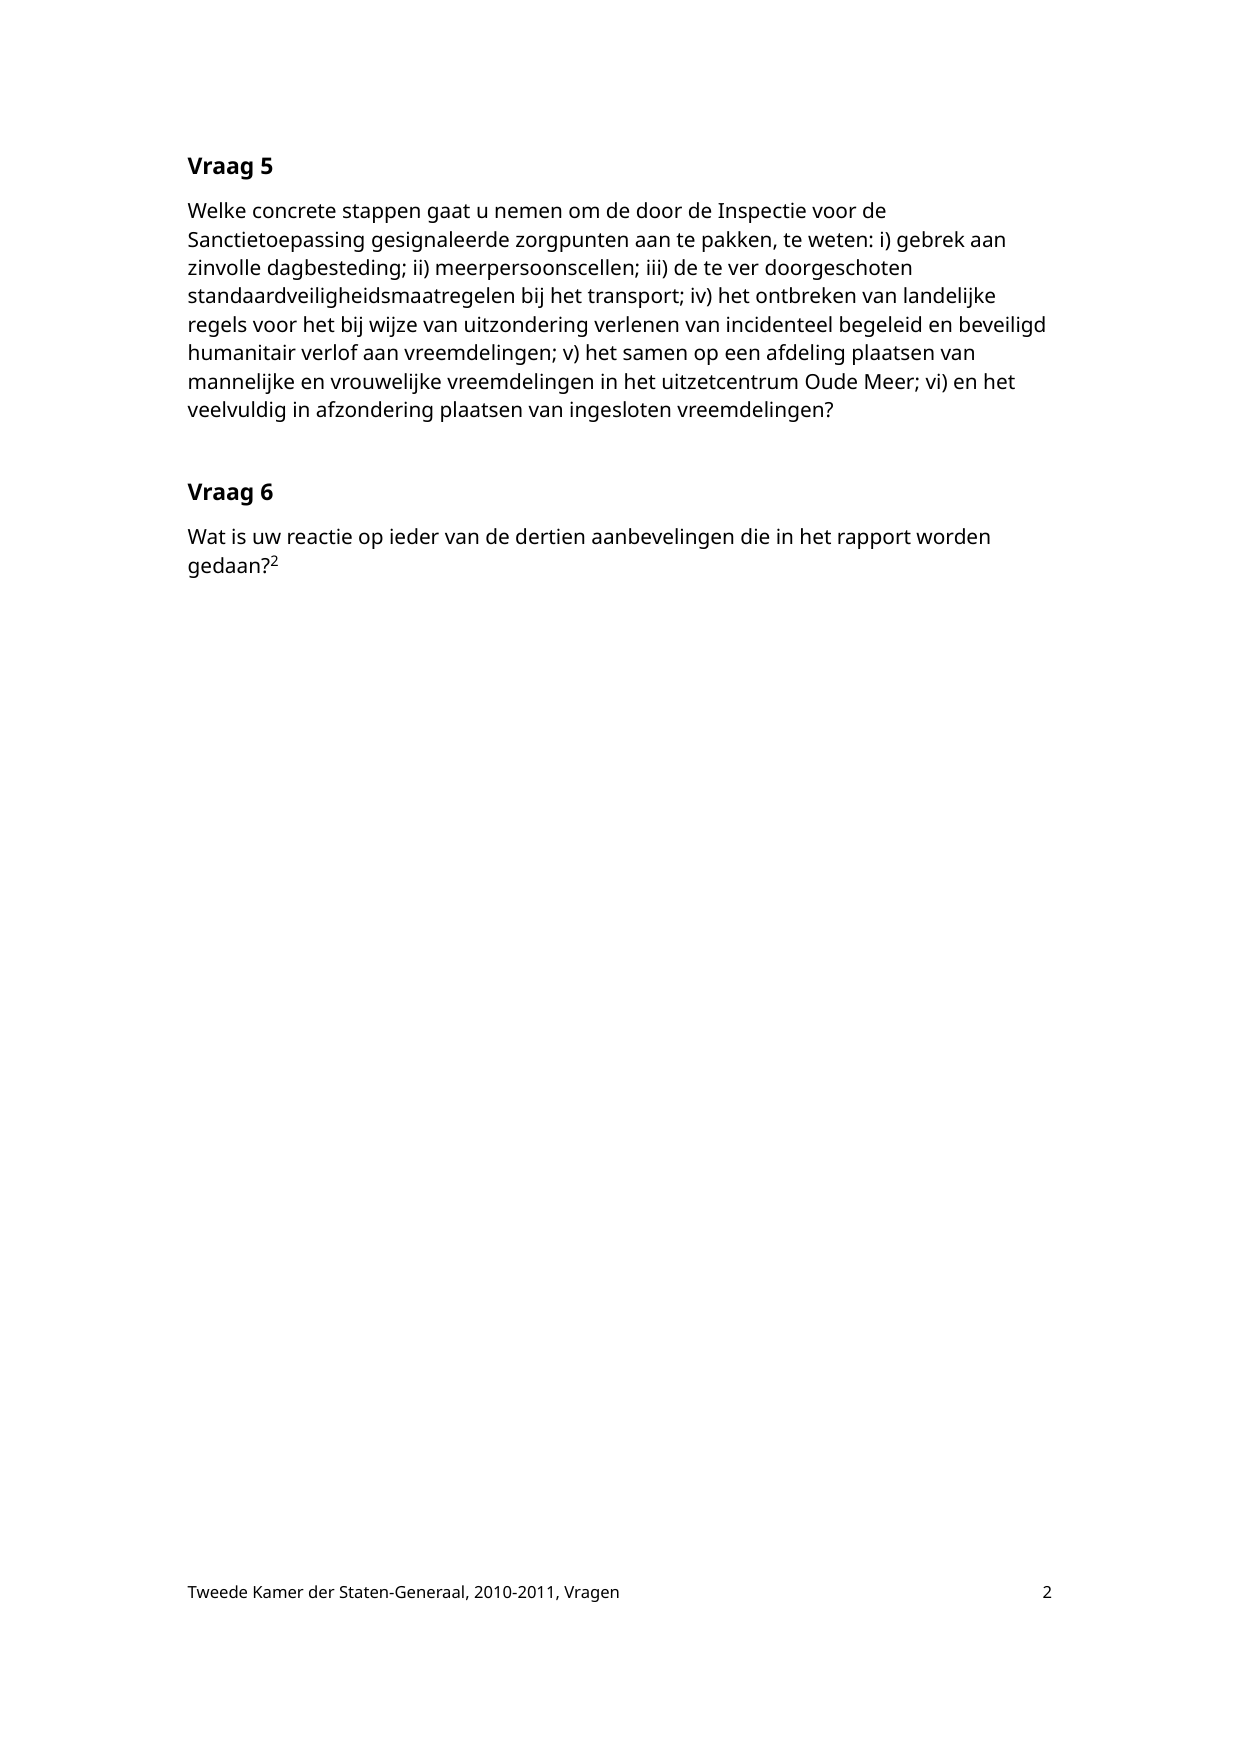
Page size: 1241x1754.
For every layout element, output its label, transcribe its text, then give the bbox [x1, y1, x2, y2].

text Welke concrete stappen gaat u nemen om de door de Inspectie voor de Sanctietoepassing gesignaleerde zorgpunten aan te pakken, te weten: i) gebrek aan zinvolle dagbesteding; ii) meerpersoonscellen; iii) de te ver doorgeschoten standaardveiligheidsmaatregelen bij het transport; iv) het ontbreken van landelijke regels voor het bij wijze van uitzondering verlenen van incidenteel begeleid en beveiligd humanitair verlof aan vreemdelingen; v) het samen op een afdeling plaatsen van mannelijke en vrouwelijke vreemdelingen in het uitzetcentrum Oude Meer; vi) en het veelvuldig in afzondering plaatsen van ingesloten vreemdelingen? [187, 196, 1053, 424]
subtitle Vraag 6 [187, 476, 1053, 507]
subtitle Vraag 5 [187, 150, 1053, 181]
text Wat is uw reactie op ieder van de dertien aanbevelingen die in het rapport worden gedaan?2 [187, 522, 1053, 579]
